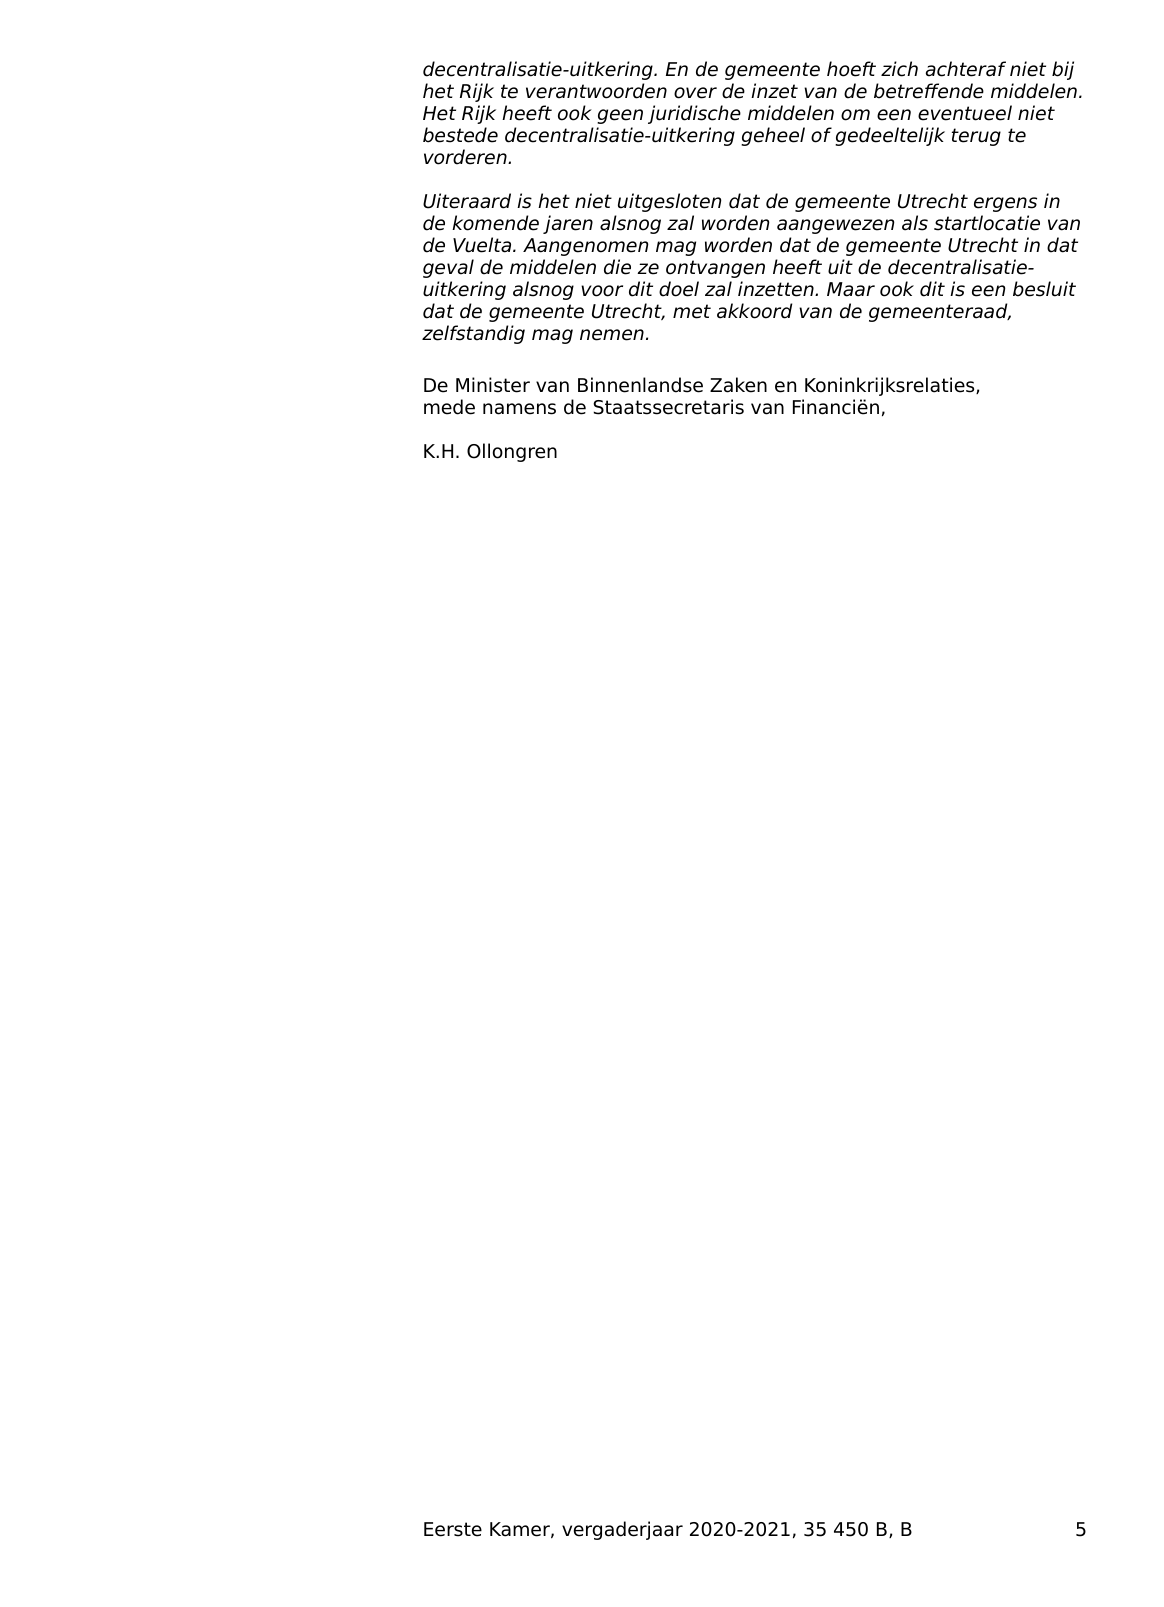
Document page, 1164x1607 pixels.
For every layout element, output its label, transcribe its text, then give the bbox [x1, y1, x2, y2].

text Uiteraard is het niet uitgesloten dat de gemeente Utrecht ergens in de komende jaren alsnog zal worden aangewezen als startlocatie van de Vuelta. Aangenomen mag worden dat de gemeente Utrecht in dat geval de middelen die ze ontvangen heeft uit de decentralisatie-uitkering alsnog voor dit doel zal inzetten. Maar ook dit is een besluit dat de gemeente Utrecht, met akkoord van de gemeenteraad, zelfstandig mag nemen. [422, 191, 1087, 345]
text decentralisatie-uitkering. En de gemeente hoeft zich achteraf niet bij het Rijk te verantwoorden over de inzet van de betreffende middelen. Het Rijk heeft ook geen juridische middelen om een eventueel niet bestede decentralisatie-uitkering geheel of gedeeltelijk terug te vorderen. [422, 59, 1087, 169]
text De Minister van Binnenlandse Zaken en Koninkrijksrelaties, mede namens de Staatssecretaris van Financiën, K.H. Ollongren [422, 375, 1087, 463]
